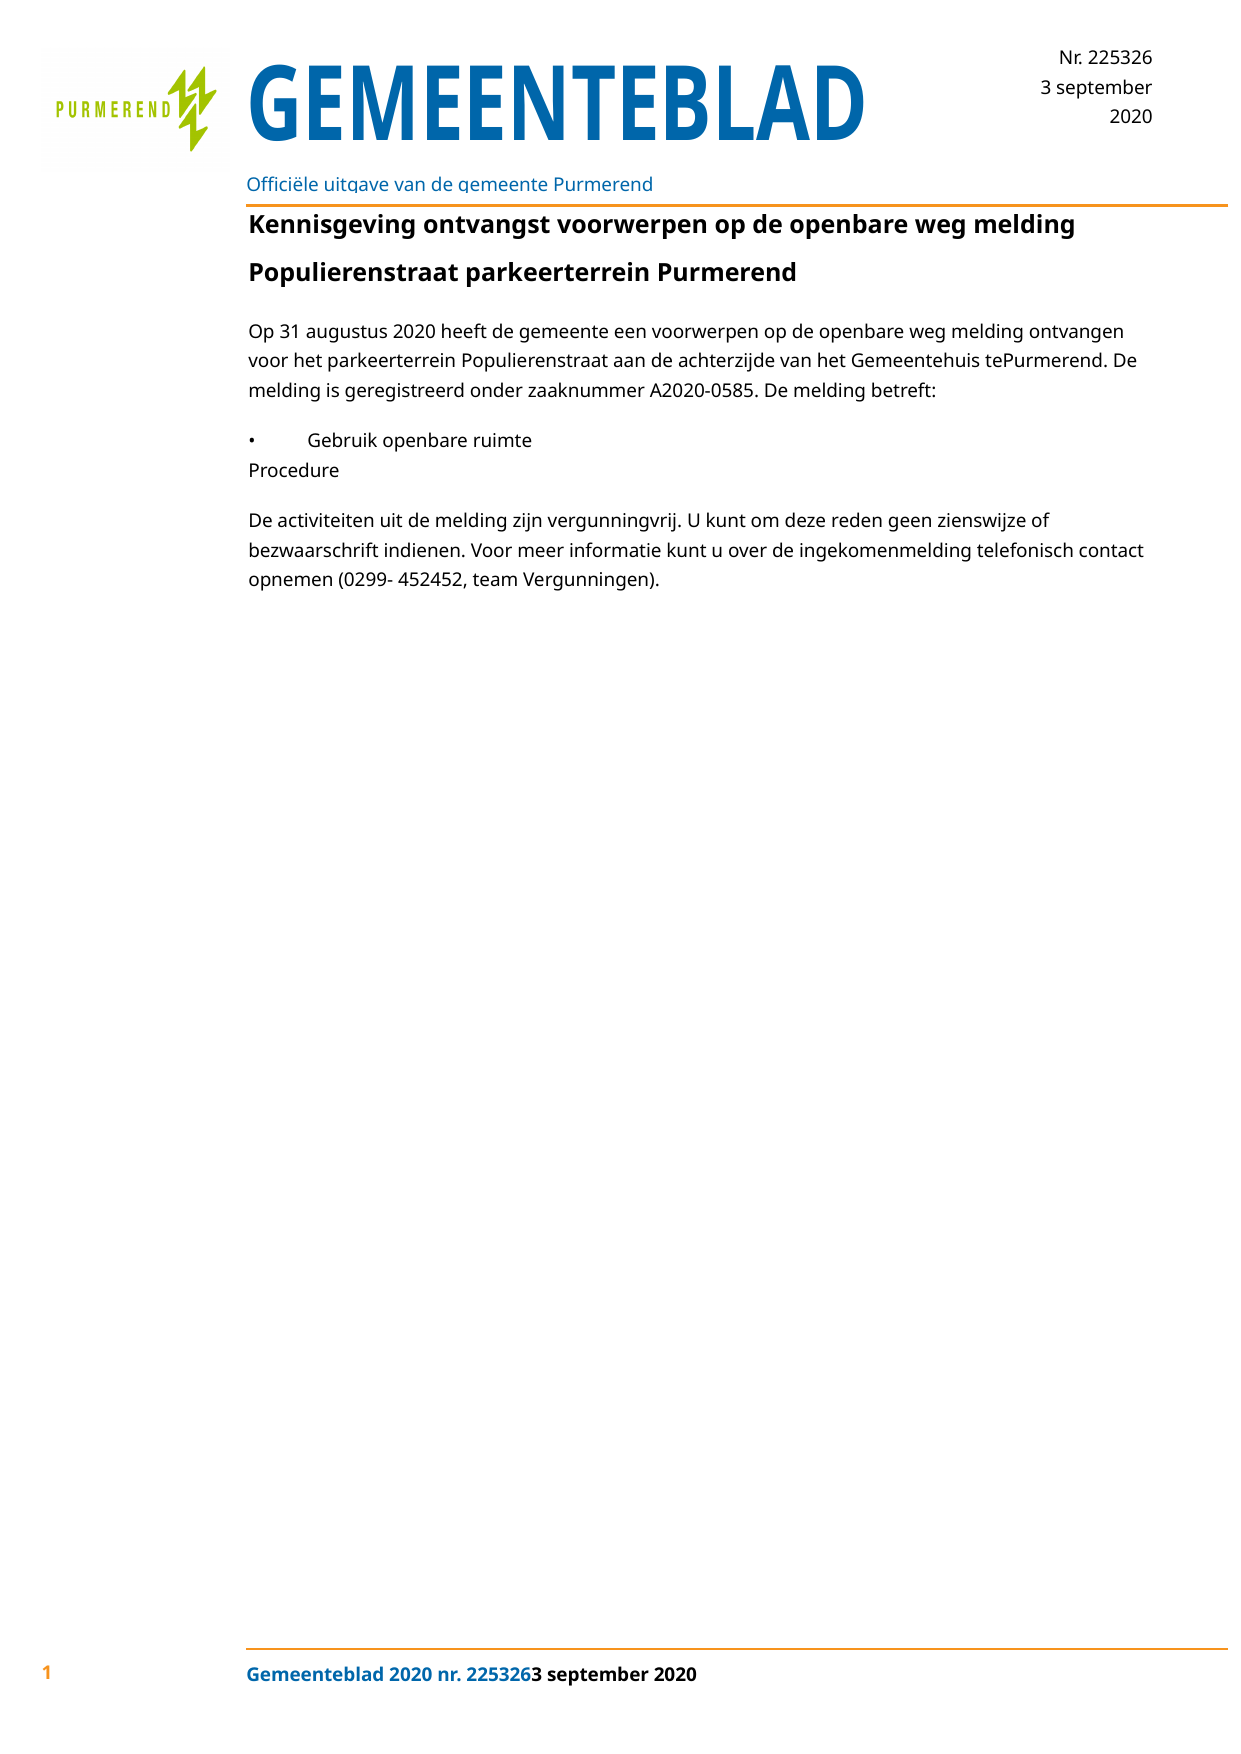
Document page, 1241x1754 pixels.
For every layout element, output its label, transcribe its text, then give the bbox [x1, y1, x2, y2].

picture [41, 47, 231, 172]
text Procedure [248, 457, 1152, 483]
text De activiteiten uit de melding zijn vergunningvrij. U kunt om deze reden geen zienswijze of bezwaarschrift indienen. Voor meer informatie kunt u over de ingekomenmelding telefonisch contact opnemen (0299- 452452, team Vergunningen). [248, 507, 1152, 592]
text Kennisgeving ontvangst voorwerpen op de openbare weg melding Populierenstraat parkeerterrein Purmerend [248, 207, 1152, 288]
text Op 31 augustus 2020 heeft de gemeente een voorwerpen op de openbare weg melding ontvangen voor het parkeerterrein Populierenstraat aan de achterzijde van het Gemeentehuis tePurmerend. De melding is geregistreerd onder zaaknummer A2020-0585. De melding betreft: [248, 318, 1152, 403]
list Gebruik openbare ruimte [248, 427, 1152, 453]
